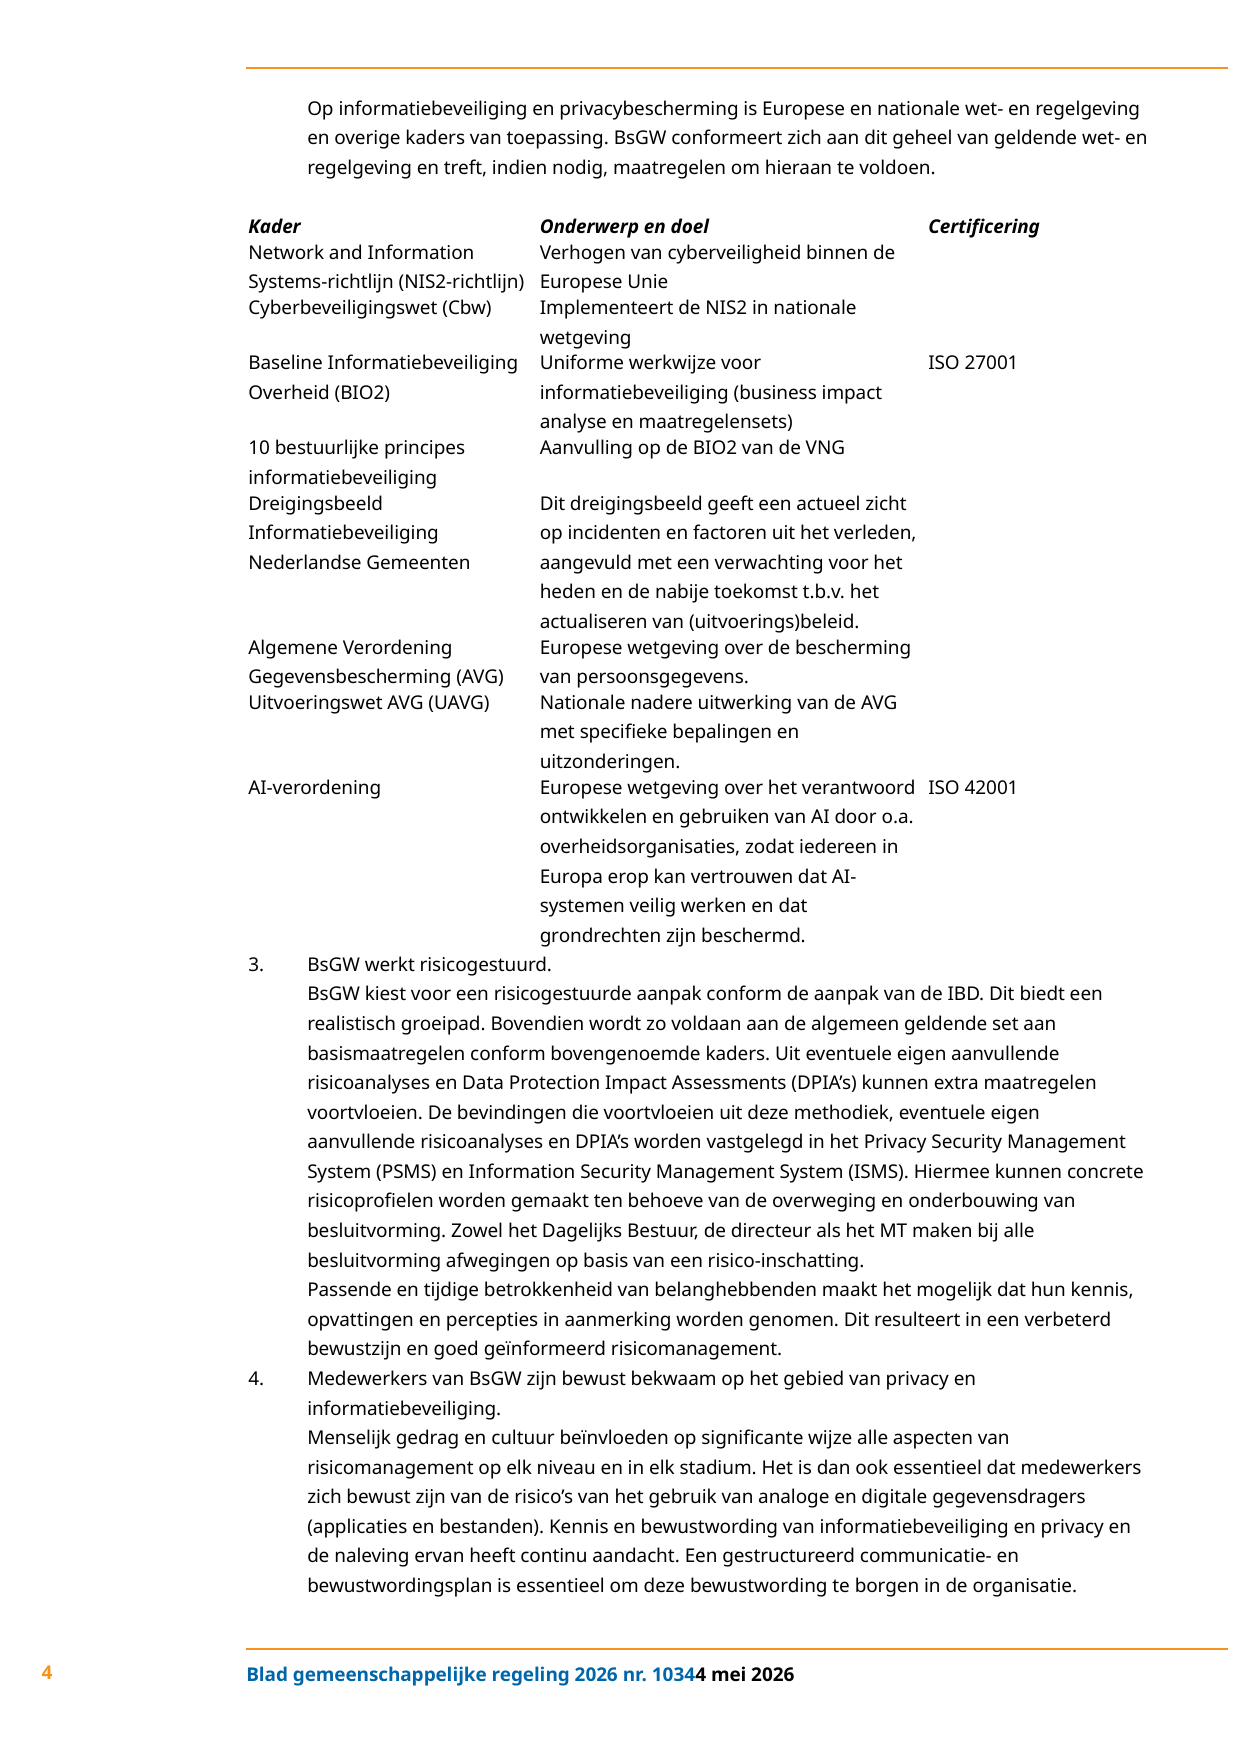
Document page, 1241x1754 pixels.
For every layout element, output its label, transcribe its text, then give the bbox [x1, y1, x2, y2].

table_cell Algemene Verordening Gegevensbescherming (AVG) [248, 634, 539, 689]
table_cell Aanvulling op de BIO2 van de VNG [540, 435, 928, 490]
table_cell Europese wetgeving over de bescherming van persoonsgegevens. [540, 634, 928, 689]
table_cell Implementeert de NIS2 in nationale wetgeving [540, 294, 928, 349]
table_cell [928, 490, 1152, 634]
list Passende en tijdige betrokkenheid van belanghebbenden maakt het mogelijk dat hun kennis, opvattingen en percepties in aanmerking worden genomen. Dit resulteert in een verbeterd bewustzijn en goed geïnformeerd risicomanagement. [248, 1276, 1152, 1361]
table_cell [928, 634, 1152, 689]
table_cell 10 bestuurlijke principes informatiebeveiliging [248, 435, 539, 490]
list Medewerkers van BsGW zijn bewust bekwaam op het gebied van privacy en informatiebeveiliging. [248, 1365, 1152, 1420]
table_cell Dit dreigingsbeeld geeft een actueel zicht op incidenten en factoren uit het verleden, aangevuld met een verwachting voor het heden en de nabije toekomst t.b.v. het actualiseren van (uitvoerings)beleid. [540, 490, 928, 634]
table_cell [928, 239, 1152, 294]
table_cell Verhogen van cyberveiligheid binnen de Europese Unie [540, 239, 928, 294]
table_cell Nationale nadere uitwerking van de AVG met specifieke bepalingen en uitzonderingen. [540, 689, 928, 774]
table_cell ISO 27001 [928, 350, 1152, 434]
table_cell Cyberbeveiligingswet (Cbw) [248, 294, 539, 349]
table_cell Dreigingsbeeld Informatiebeveiliging Nederlandse Gemeenten [248, 490, 539, 634]
table_cell [928, 294, 1152, 349]
list BsGW werkt risicogestuurd. [248, 951, 1152, 977]
list BsGW kiest voor een risicogestuurde aanpak conform de aanpak van de IBD. Dit biedt een realistisch groeipad. Bovendien wordt zo voldaan aan de algemeen geldende set aan basismaatregelen conform bovengenoemde kaders. Uit eventuele eigen aanvullende risicoanalyses en Data Protection Impact Assessments (DPIA’s) kunnen extra maatregelen voortvloeien. De bevindingen die voortvloeien uit deze methodiek, eventuele eigen aanvullende risicoanalyses en DPIA’s worden vastgelegd in het Privacy Security Management System (PSMS) en Information Security Management System (ISMS). Hiermee kunnen concrete risicoprofielen worden gemaakt ten behoeve van de overweging en onderbouwing van besluitvorming. Zowel het Dagelijks Bestuur, de directeur als het MT maken bij alle besluitvorming afwegingen op basis van een risico-inschatting. [248, 981, 1152, 1272]
table_cell [928, 435, 1152, 490]
table_cell Baseline Informatiebeveiliging Overheid (BIO2) [248, 350, 539, 434]
table_cell Uniforme werkwijze voor informatiebeveiliging (business impact analyse en maatregelensets) [540, 350, 928, 434]
list Op informatiebeveiliging en privacybescherming is Europese en nationale wet- en regelgeving en overige kaders van toepassing. BsGW conformeert zich aan dit geheel van geldende wet- en regelgeving en treft, indien nodig, maatregelen om hieraan te voldoen. [248, 95, 1152, 180]
table_header Certificering [928, 213, 1152, 239]
table_header Kader [248, 213, 539, 239]
table_cell Uitvoeringswet AVG (UAVG) [248, 689, 539, 774]
table_header Onderwerp en doel [540, 213, 928, 239]
table_cell AI-verordening [248, 774, 539, 948]
table_cell [928, 689, 1152, 774]
table_cell Europese wetgeving over het verantwoord ontwikkelen en gebruiken van AI door o.a. overheidsorganisaties, zodat iedereen in Europa erop kan vertrouwen dat AI-systemen veilig werken en dat grondrechten zijn beschermd. [540, 774, 928, 948]
list Menselijk gedrag en cultuur beïnvloeden op significante wijze alle aspecten van risicomanagement op elk niveau en in elk stadium. Het is dan ook essentieel dat medewerkers zich bewust zijn van de risico’s van het gebruik van analoge en digitale gegevensdragers (applicaties en bestanden). Kennis en bewustwording van informatiebeveiliging en privacy en de naleving ervan heeft continu aandacht. Een gestructureerd communicatie- en bewustwordingsplan is essentieel om deze bewustwording te borgen in de organisatie. [248, 1424, 1152, 1598]
table_cell ISO 42001 [928, 774, 1152, 948]
picture [41, 47, 231, 172]
table_cell Network and Information Systems-richtlijn (NIS2-richtlijn) [248, 239, 539, 294]
